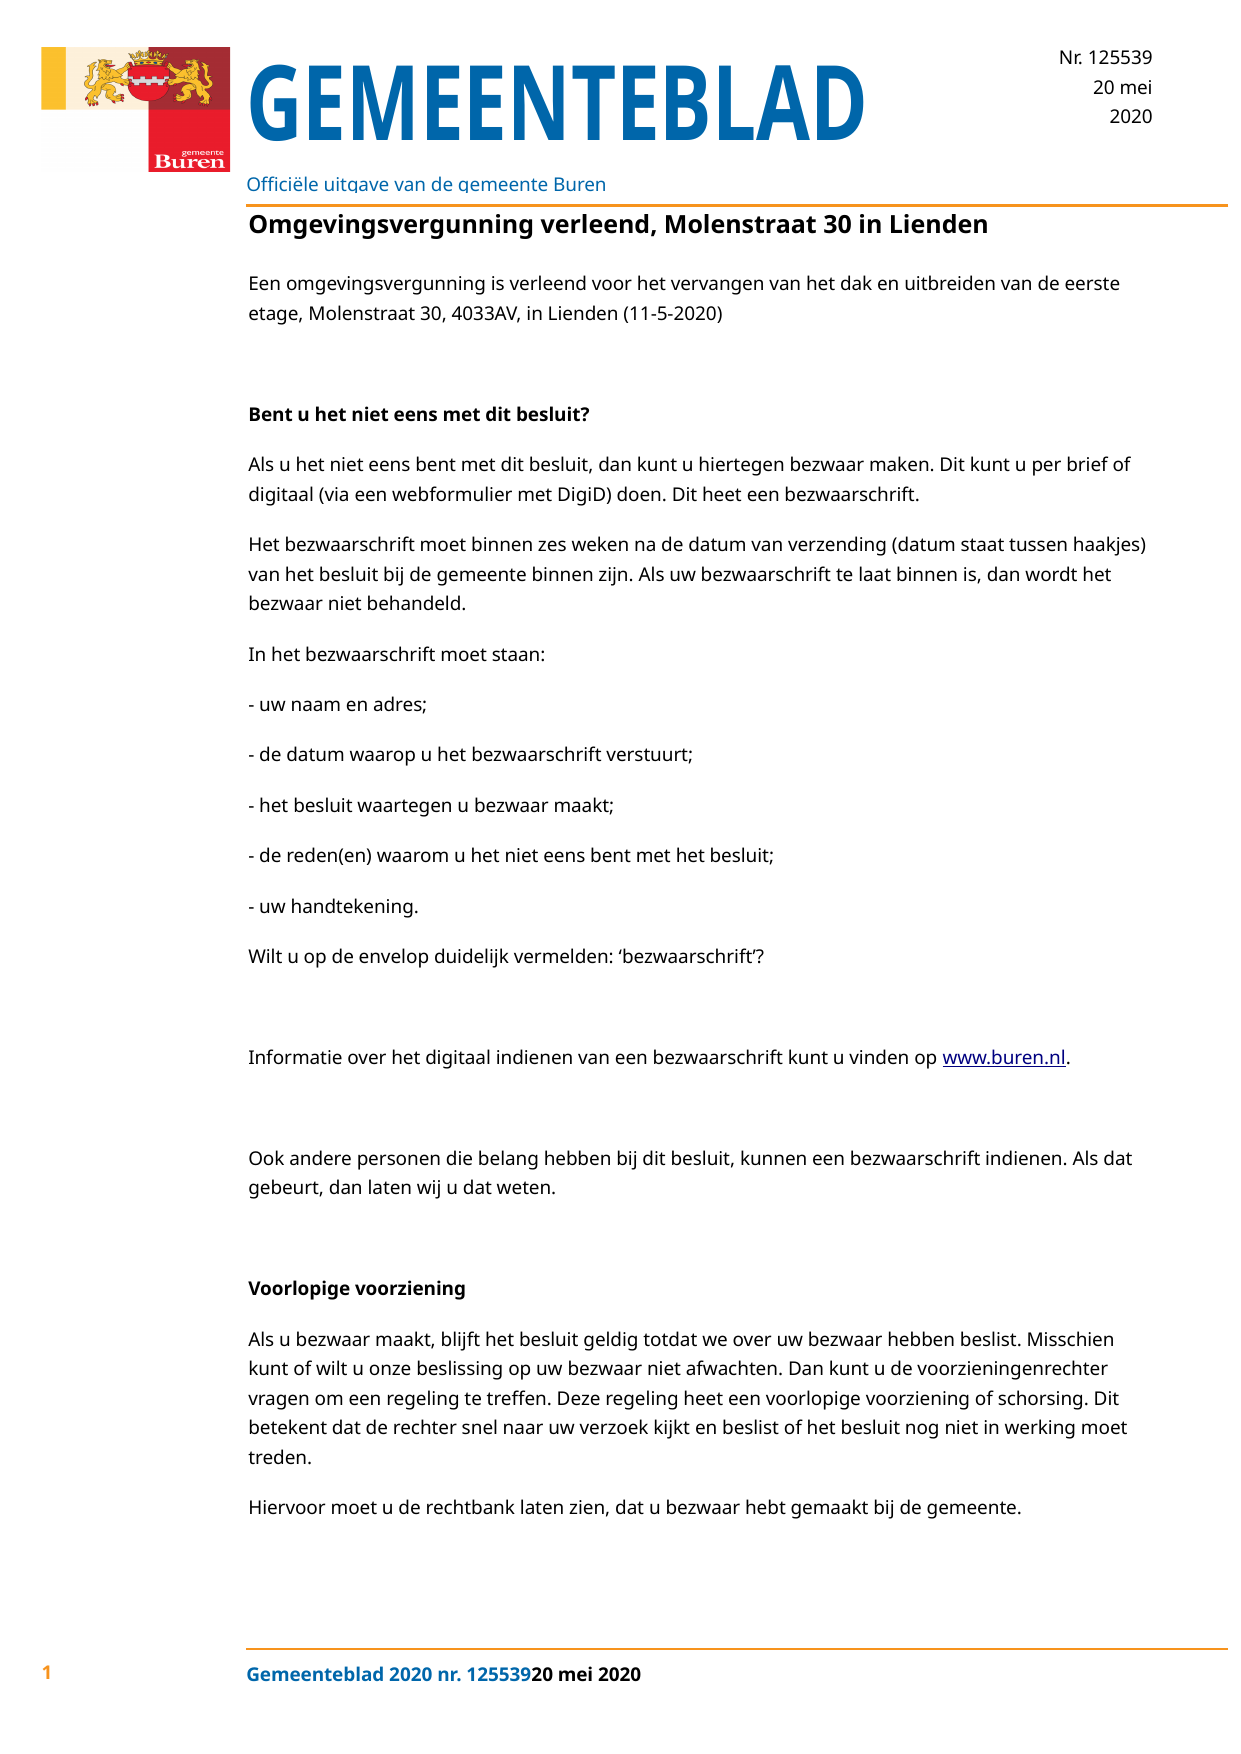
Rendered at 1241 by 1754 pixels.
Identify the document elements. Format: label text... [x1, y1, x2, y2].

picture [41, 47, 231, 172]
text Ook andere personen die belang hebben bij dit besluit, kunnen een bezwaarschrift indienen. Als dat gebeurt, dan laten wij u dat weten. [248, 1145, 1152, 1200]
text - uw naam en adres; [248, 691, 1152, 717]
text Als u bezwaar maakt, blijft het besluit geldig totdat we over uw bezwaar hebben beslist. Misschien kunt of wilt u onze beslissing op uw bezwaar niet afwachten. Dan kunt u de voorzieningenrechter vragen om een regeling te treffen. Deze regeling heet een voorlopige voorziening of schorsing. Dit betekent dat de rechter snel naar uw verzoek kijkt en beslist of het besluit nog niet in werking moet treden. [248, 1326, 1152, 1470]
text Bent u het niet eens met dit besluit? [248, 401, 1152, 426]
text - het besluit waartegen u bezwaar maakt; [248, 792, 1152, 818]
text - de datum waarop u het bezwaarschrift verstuurt; [248, 742, 1152, 767]
text In het bezwaarschrift moet staan: [248, 641, 1152, 666]
text Voorlopige voorziening [248, 1275, 1152, 1301]
text Wilt u op de envelop duidelijk vermelden: ‘bezwaarschrift’? [248, 943, 1152, 969]
text Hiervoor moet u de rechtbank laten zien, dat u bezwaar hebt gemaakt bij de gemeente. [248, 1494, 1152, 1520]
text Informatie over het digitaal indienen van een bezwaarschrift kunt u vinden op www.buren.nl. [248, 1044, 1152, 1070]
text Een omgevingsvergunning is verleend voor het vervangen van het dak en uitbreiden van de eerste etage, Molenstraat 30, 4033AV, in Lienden (11-5-2020) [248, 270, 1152, 326]
text - de reden(en) waarom u het niet eens bent met het besluit; [248, 842, 1152, 868]
text Als u het niet eens bent met dit besluit, dan kunt u hiertegen bezwaar maken. Dit kunt u per brief of digitaal (via een webformulier met DigiD) doen. Dit heet een bezwaarschrift. [248, 451, 1152, 506]
text Omgevingsvergunning verleend, Molenstraat 30 in Lienden [248, 207, 1152, 241]
text - uw handtekening. [248, 893, 1152, 918]
text Het bezwaarschrift moet binnen zes weken na de datum van verzending (datum staat tussen haakjes) van het besluit bij de gemeente binnen zijn. Als uw bezwaarschrift te laat binnen is, dan wordt het bezwaar niet behandeld. [248, 531, 1152, 616]
